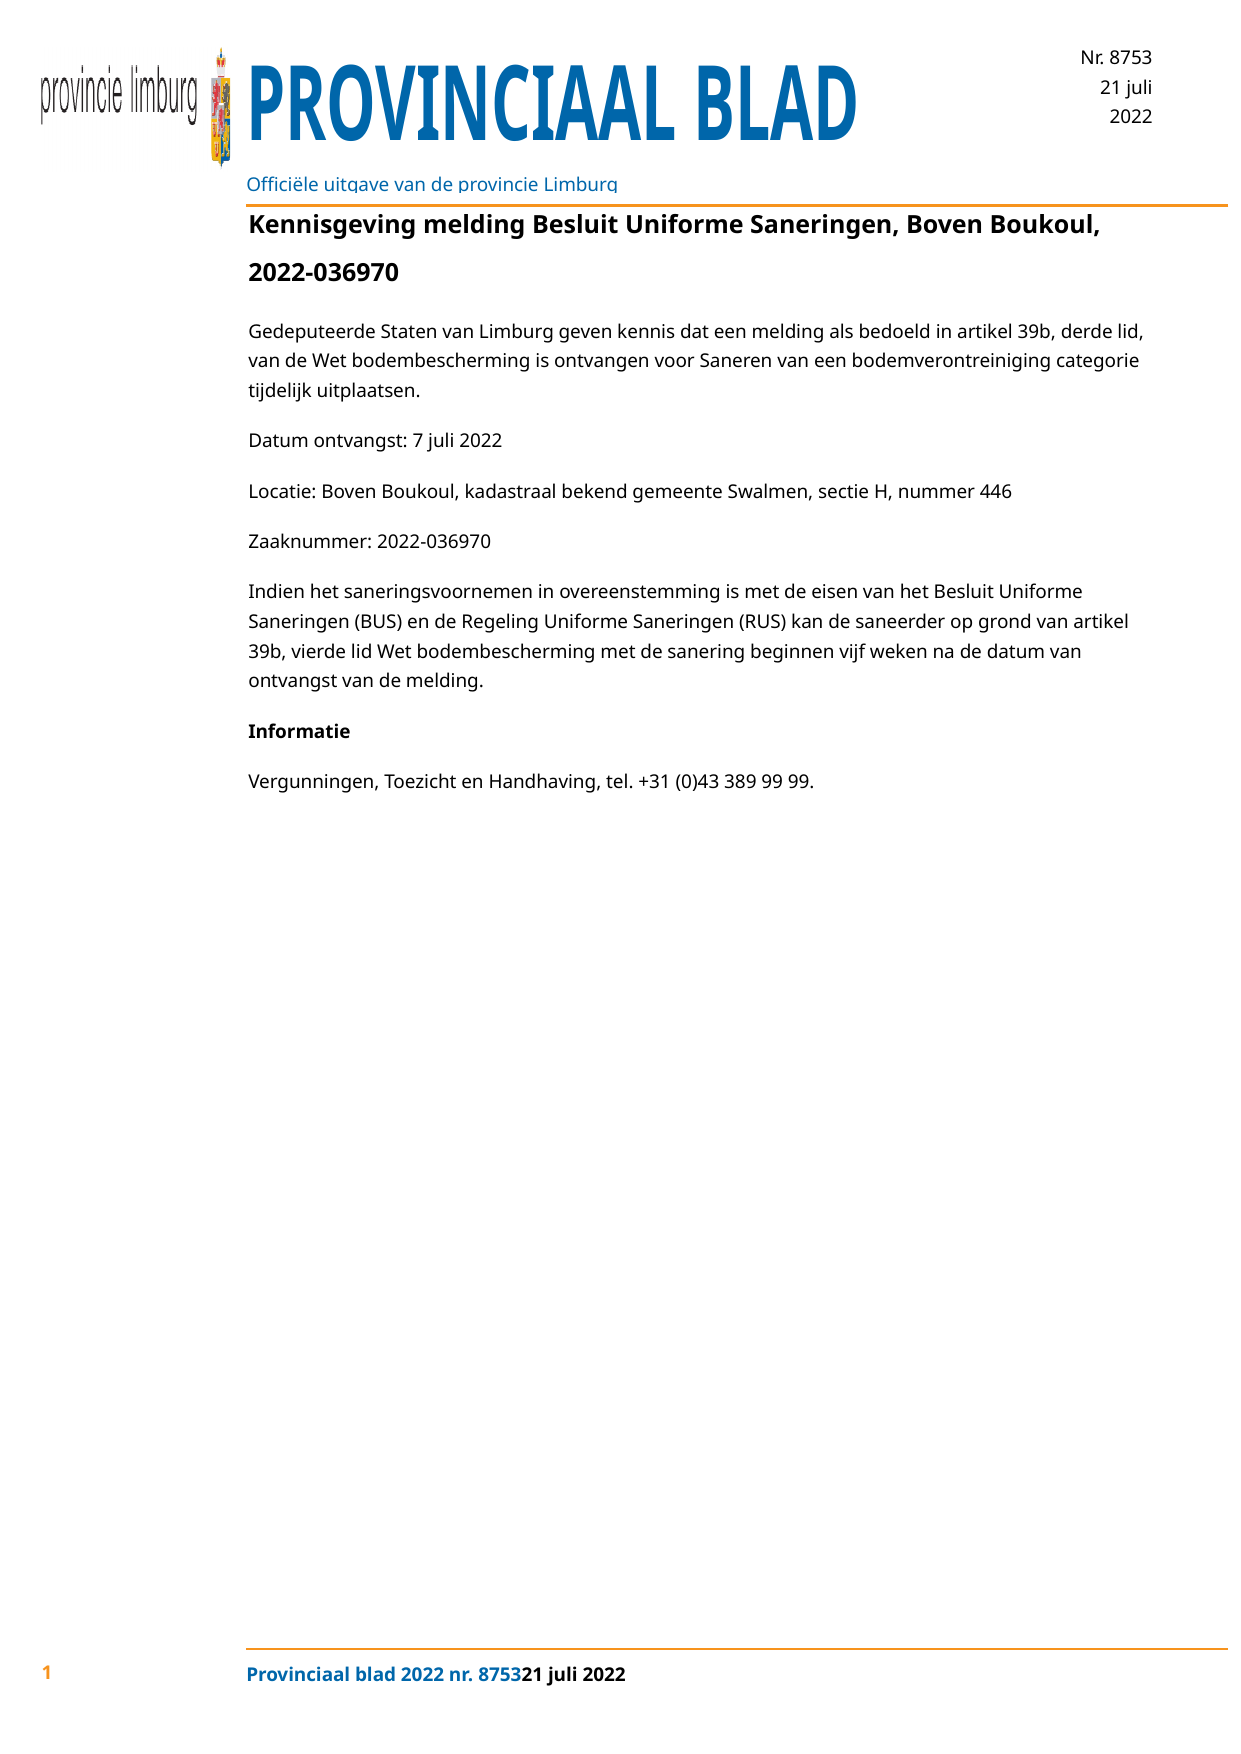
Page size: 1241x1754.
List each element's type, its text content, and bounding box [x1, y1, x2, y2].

text Informatie [248, 718, 1152, 744]
text Indien het saneringsvoornemen in overeenstemming is met de eisen van het Besluit Uniforme Saneringen (BUS) en de Regeling Uniforme Saneringen (RUS) kan de saneerder op grond van artikel 39b, vierde lid Wet bodembescherming met de sanering beginnen vijf weken na de datum van ontvangst van de melding. [248, 579, 1152, 693]
text Locatie: Boven Boukoul, kadastraal bekend gemeente Swalmen, sectie H, nummer 446 [248, 478, 1152, 504]
picture [41, 47, 231, 172]
text Datum ontvangst: 7 juli 2022 [248, 427, 1152, 453]
text Kennisgeving melding Besluit Uniforme Saneringen, Boven Boukoul, 2022-036970 [248, 207, 1152, 288]
text Vergunningen, Toezicht en Handhaving, tel. +31 (0)43 389 99 99. [248, 768, 1152, 794]
text Zaaknummer: 2022-036970 [248, 528, 1152, 554]
text Gedeputeerde Staten van Limburg geven kennis dat een melding als bedoeld in artikel 39b, derde lid, van de Wet bodembescherming is ontvangen voor Saneren van een bodemverontreiniging categorie tijdelijk uitplaatsen. [248, 318, 1152, 403]
